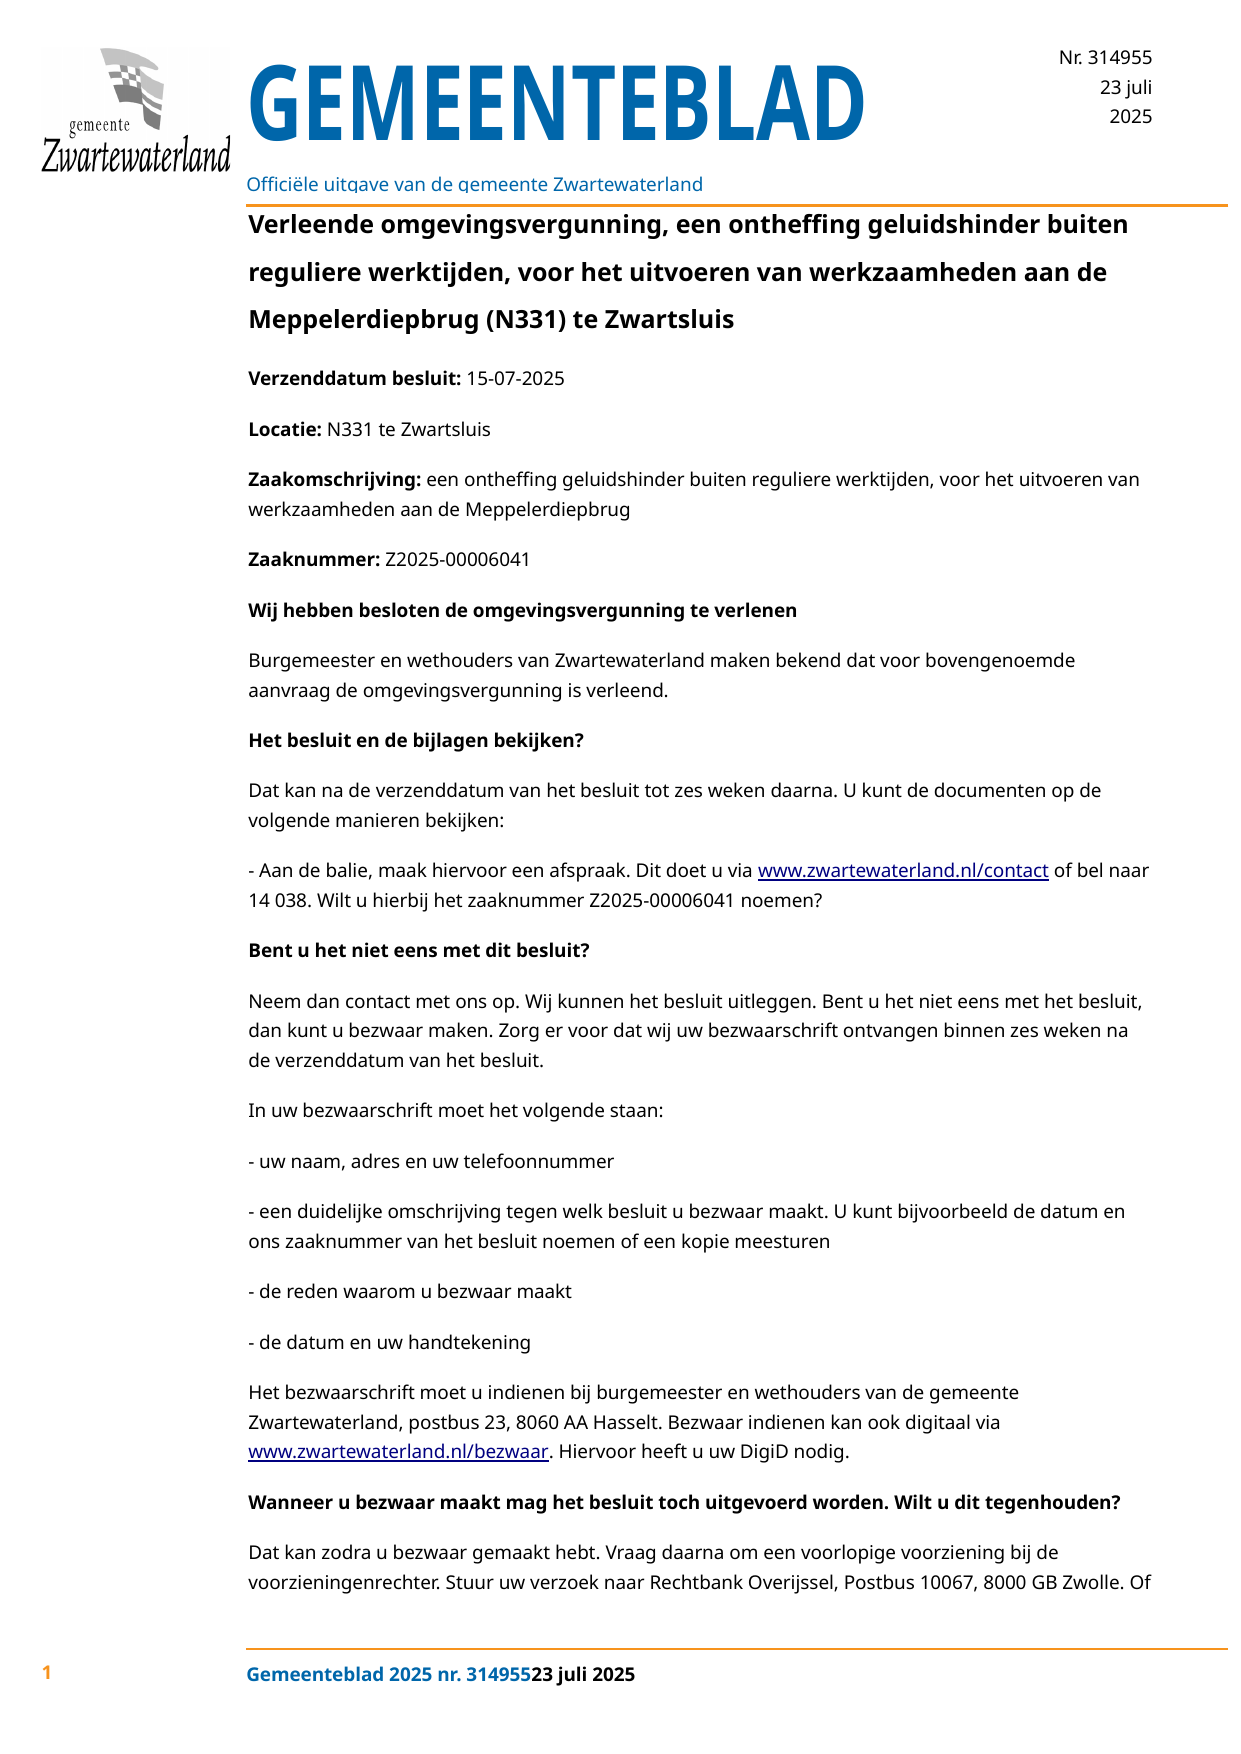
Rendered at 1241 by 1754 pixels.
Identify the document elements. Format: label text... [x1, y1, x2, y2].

text Zaakomschrijving: een ontheffing geluidshinder buiten reguliere werktijden, voor het uitvoeren van werkzaamheden aan de Meppelerdiepbrug [248, 466, 1152, 522]
picture [41, 47, 231, 172]
text Verzenddatum besluit: 15-07-2025 [248, 366, 1152, 391]
text Wanneer u bezwaar maakt mag het besluit toch uitgevoerd worden. Wilt u dit tegenhouden? [248, 1489, 1152, 1514]
text Het bezwaarschrift moet u indienen bij burgemeester en wethouders van de gemeente Zwartewaterland, postbus 23, 8060 AA Hasselt. Bezwaar indienen kan ook digitaal via www.zwartewaterland.nl/bezwaar. Hiervoor heeft u uw DigiD nodig. [248, 1379, 1152, 1464]
text - de reden waarom u bezwaar maakt [248, 1278, 1152, 1304]
text - de datum en uw handtekening [248, 1329, 1152, 1354]
text In uw bezwaarschrift moet het volgende staan: [248, 1098, 1152, 1123]
text - een duidelijke omschrijving tegen welk besluit u bezwaar maakt. U kunt bijvoorbeeld de datum en ons zaaknummer van het besluit noemen of een kopie meesturen [248, 1198, 1152, 1254]
text Neem dan contact met ons op. Wij kunnen het besluit uitleggen. Bent u het niet eens met het besluit, dan kunt u bezwaar maken. Zorg er voor dat wij uw bezwaarschrift ontvangen binnen zes weken na de verzenddatum van het besluit. [248, 988, 1152, 1073]
text Locatie: N331 te Zwartsluis [248, 416, 1152, 442]
text Bent u het niet eens met dit besluit? [248, 938, 1152, 963]
text Wij hebben besloten de omgevingsvergunning te verlenen [248, 597, 1152, 622]
text Dat kan na de verzenddatum van het besluit tot zes weken daarna. U kunt de documenten op de volgende manieren bekijken: [248, 778, 1152, 833]
text Het besluit en de bijlagen bekijken? [248, 727, 1152, 753]
text Verleende omgevingsvergunning, een ontheffing geluidshinder buiten reguliere werktijden, voor het uitvoeren van werkzaamheden aan de Meppelerdiepbrug (N331) te Zwartsluis [248, 207, 1152, 336]
text Dat kan zodra u bezwaar gemaakt hebt. Vraag daarna om een voorlopige voorziening bij de voorzieningenrechter. Stuur uw verzoek naar Rechtbank Overijssel, Postbus 10067, 8000 GB Zwolle. Of [248, 1539, 1152, 1594]
text Zaaknummer: Z2025-00006041 [248, 546, 1152, 572]
text Burgemeester en wethouders van Zwartewaterland maken bekend dat voor bovengenoemde aanvraag de omgevingsvergunning is verleend. [248, 647, 1152, 702]
text - uw naam, adres en uw telefoonnummer [248, 1148, 1152, 1174]
text - Aan de balie, maak hiervoor een afspraak. Dit doet u via www.zwartewaterland.nl/contact of bel naar 14 038. Wilt u hierbij het zaaknummer Z2025-00006041 noemen? [248, 858, 1152, 913]
